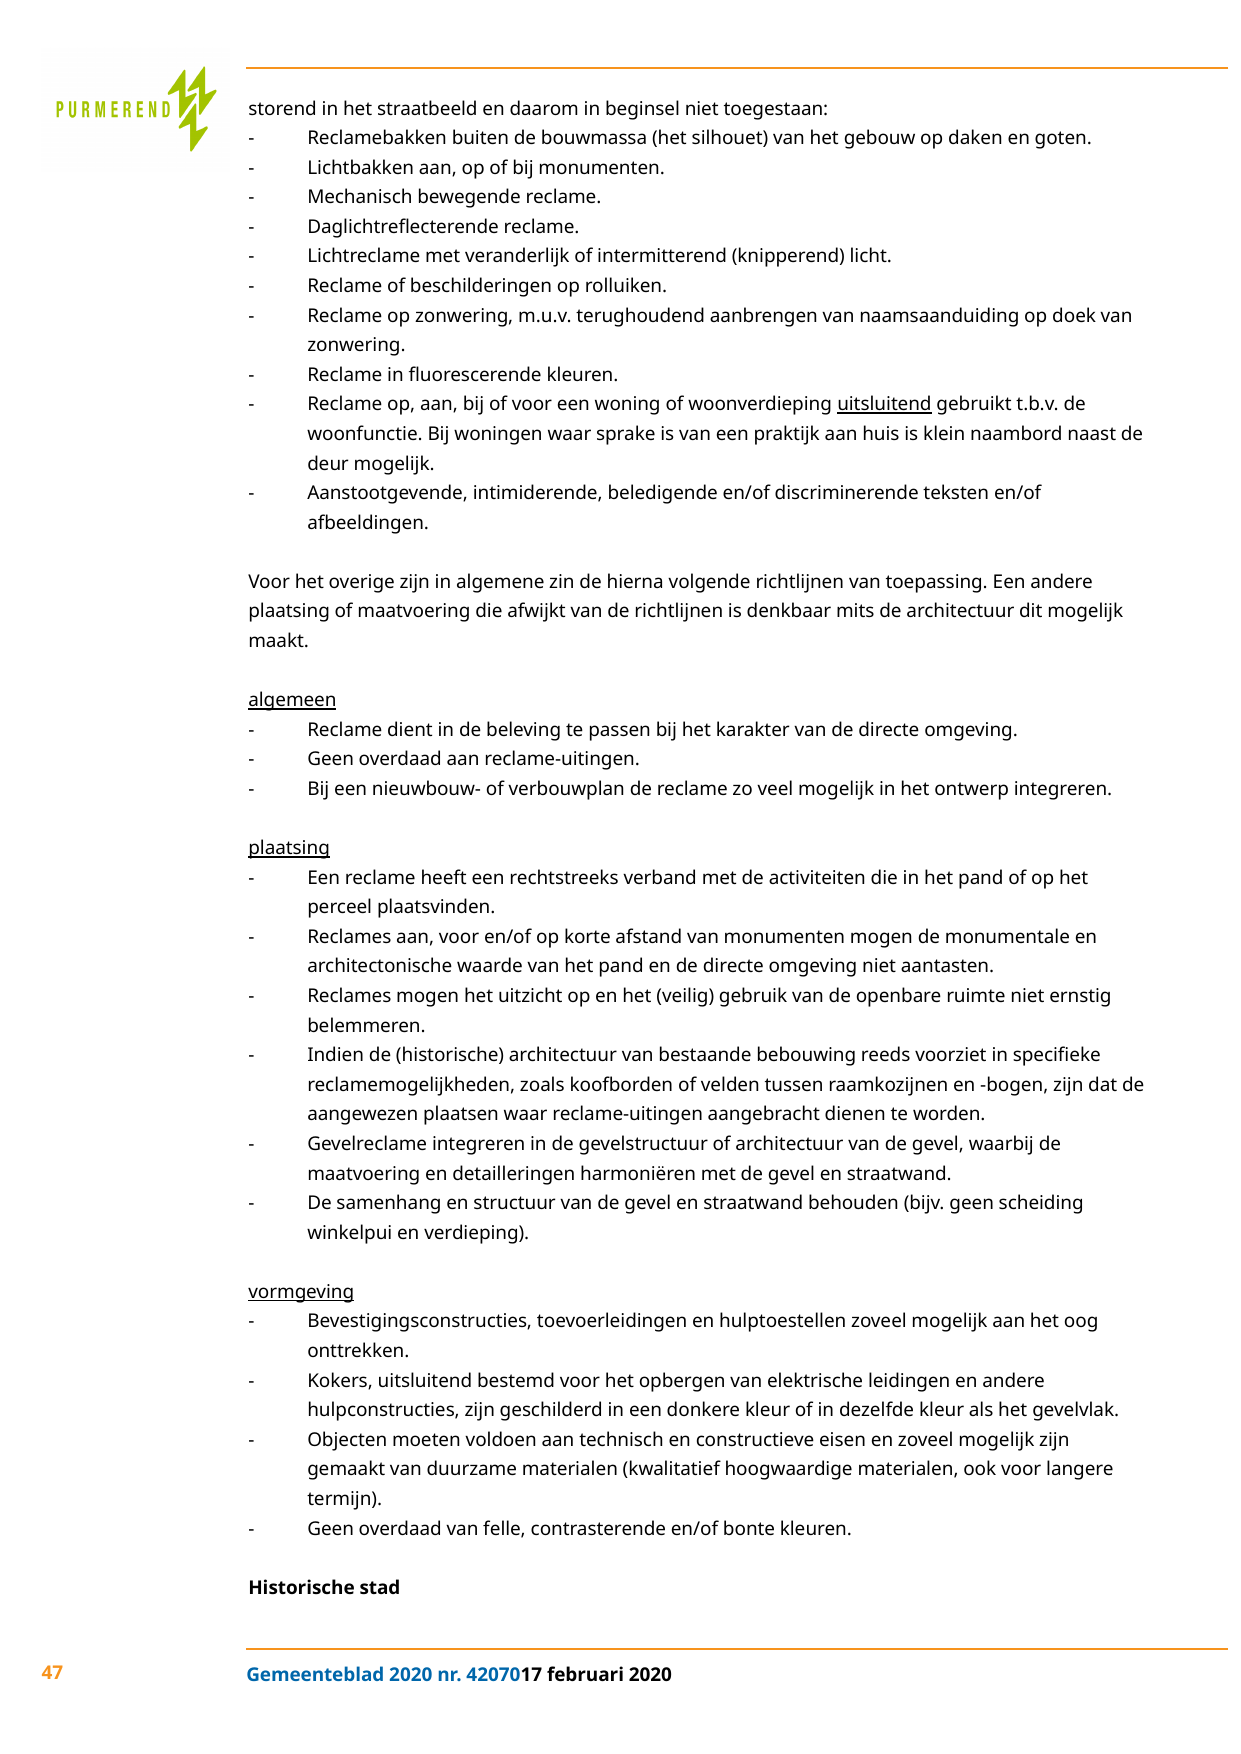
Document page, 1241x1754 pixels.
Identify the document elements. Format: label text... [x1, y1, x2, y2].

text plaatsing [248, 834, 1152, 860]
text algemeen [248, 686, 1152, 712]
list Een reclame heeft een rechtstreeks verband met de activiteiten die in het pand of op het perceel plaatsvinden. [248, 864, 1152, 919]
list Reclame of beschilderingen op rolluiken. [248, 272, 1152, 298]
list Lichtbakken aan, op of bij monumenten. [248, 154, 1152, 180]
list Indien de (historische) architectuur van bestaande bebouwing reeds voorziet in specifieke reclamemogelijkheden, zoals koofborden of velden tussen raamkozijnen en -bogen, zijn dat de aangewezen plaatsen waar reclame-uitingen aangebracht dienen te worden. [248, 1041, 1152, 1126]
list Mechanisch bewegende reclame. [248, 183, 1152, 209]
list Reclame in fluorescerende kleuren. [248, 361, 1152, 387]
list Geen overdaad van felle, contrasterende en/of bonte kleuren. [248, 1515, 1152, 1541]
list Reclame op zonwering, m.u.v. terughoudend aanbrengen van naamsaanduiding op doek van zonwering. [248, 302, 1152, 357]
list Bij een nieuwbouw- of verbouwplan de reclame zo veel mogelijk in het ontwerp integreren. [248, 775, 1152, 801]
list Bevestigingsconstructies, toevoerleidingen en hulptoestellen zoveel mogelijk aan het oog onttrekken. [248, 1308, 1152, 1363]
picture [41, 47, 231, 172]
list Kokers, uitsluitend bestemd voor het opbergen van elektrische leidingen en andere hulpconstructies, zijn geschilderd in een donkere kleur of in dezelfde kleur als het gevelvlak. [248, 1367, 1152, 1422]
list Geen overdaad aan reclame-uitingen. [248, 746, 1152, 771]
text Historische stad [248, 1574, 1152, 1600]
list Reclame op, aan, bij of voor een woning of woonverdieping uitsluitend gebruikt t.b.v. de woonfunctie. Bij woningen waar sprake is van een praktijk aan huis is klein naambord naast de deur mogelijk. [248, 391, 1152, 476]
text Voor het overige zijn in algemene zin de hierna volgende richtlijnen van toepassing. Een andere plaatsing of maatvoering die afwijkt van de richtlijnen is denkbaar mits de architectuur dit mogelijk maakt. [248, 568, 1152, 653]
list De samenhang en structuur van de gevel en straatwand behouden (bijv. geen scheiding winkelpui en verdieping). [248, 1189, 1152, 1245]
list Lichtreclame met veranderlijk of intermitterend (knipperend) licht. [248, 243, 1152, 268]
text vormgeving [248, 1278, 1152, 1304]
list Reclames mogen het uitzicht op en het (veilig) gebruik van de openbare ruimte niet ernstig belemmeren. [248, 982, 1152, 1038]
list Reclame dient in de beleving te passen bij het karakter van de directe omgeving. [248, 716, 1152, 742]
list Gevelreclame integreren in de gevelstructuur of architectuur van de gevel, waarbij de maatvoering en detailleringen harmoniëren met de gevel en straatwand. [248, 1130, 1152, 1186]
text storend in het straatbeeld en daarom in beginsel niet toegestaan: [248, 95, 1152, 121]
list Daglichtreflecterende reclame. [248, 213, 1152, 239]
list Reclames aan, voor en/of op korte afstand van monumenten mogen de monumentale en architectonische waarde van het pand en de directe omgeving niet aantasten. [248, 923, 1152, 978]
list Reclamebakken buiten de bouwmassa (het silhouet) van het gebouw op daken en goten. [248, 124, 1152, 150]
list Objecten moeten voldoen aan technisch en constructieve eisen en zoveel mogelijk zijn gemaakt van duurzame materialen (kwalitatief hoogwaardige materialen, ook voor langere termijn). [248, 1426, 1152, 1511]
list Aanstootgevende, intimiderende, beledigende en/of discriminerende teksten en/of afbeeldingen. [248, 479, 1152, 535]
